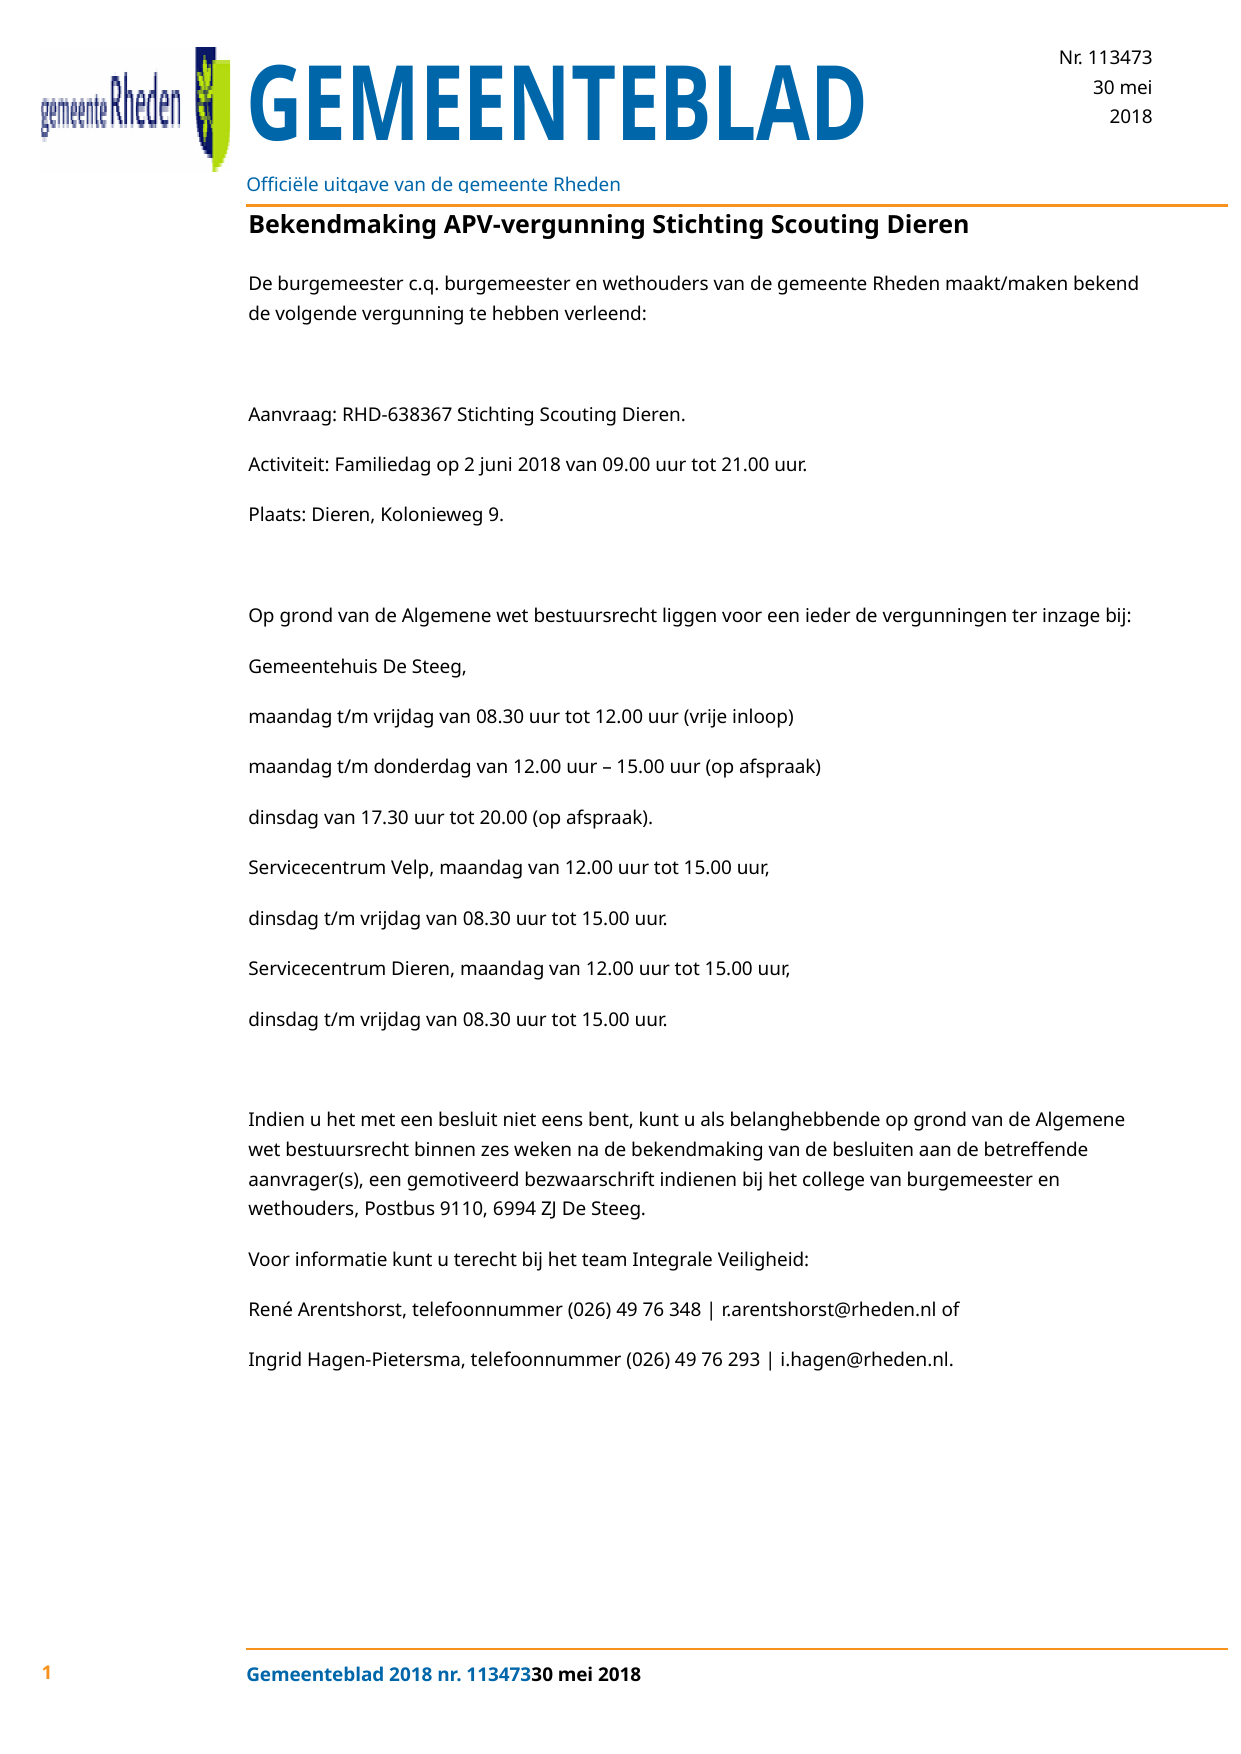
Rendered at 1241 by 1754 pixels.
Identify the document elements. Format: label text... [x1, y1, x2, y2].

text Plaats: Dieren, Kolonieweg 9. [248, 502, 1152, 527]
text Ingrid Hagen-Pietersma, telefoonnummer (026) 49 76 293 | i.hagen@rheden.nl. [248, 1347, 1152, 1372]
text maandag t/m vrijdag van 08.30 uur tot 12.00 uur (vrije inloop) [248, 703, 1152, 729]
text maandag t/m donderdag van 12.00 uur – 15.00 uur (op afspraak) [248, 754, 1152, 779]
text Gemeentehuis De Steeg, [248, 653, 1152, 678]
text René Arentshorst, telefoonnummer (026) 49 76 348 | r.arentshorst@rheden.nl of [248, 1296, 1152, 1322]
text Indien u het met een besluit niet eens bent, kunt u als belanghebbende op grond van de Algemene wet bestuursrecht binnen zes weken na de bekendmaking van de besluiten aan de betreffende aanvrager(s), een gemotiveerd bezwaarschrift indienen bij het college van burgemeester en wethouders, Postbus 9110, 6994 ZJ De Steeg. [248, 1107, 1152, 1221]
text dinsdag van 17.30 uur tot 20.00 (op afspraak). [248, 804, 1152, 830]
text De burgemeester c.q. burgemeester en wethouders van de gemeente Rheden maakt/maken bekend de volgende vergunning te hebben verleend: [248, 270, 1152, 326]
text Bekendmaking APV-vergunning Stichting Scouting Dieren [248, 207, 1152, 241]
text Aanvraag: RHD-638367 Stichting Scouting Dieren. [248, 401, 1152, 426]
text dinsdag t/m vrijdag van 08.30 uur tot 15.00 uur. [248, 905, 1152, 931]
text dinsdag t/m vrijdag van 08.30 uur tot 15.00 uur. [248, 1006, 1152, 1031]
text Voor informatie kunt u terecht bij het team Integrale Veiligheid: [248, 1246, 1152, 1271]
text Activiteit: Familiedag op 2 juni 2018 van 09.00 uur tot 21.00 uur. [248, 451, 1152, 477]
text Servicecentrum Velp, maandag van 12.00 uur tot 15.00 uur, [248, 854, 1152, 880]
picture [41, 47, 231, 172]
text Servicecentrum Dieren, maandag van 12.00 uur tot 15.00 uur, [248, 955, 1152, 981]
text Op grond van de Algemene wet bestuursrecht liggen voor een ieder de vergunningen ter inzage bij: [248, 602, 1152, 628]
